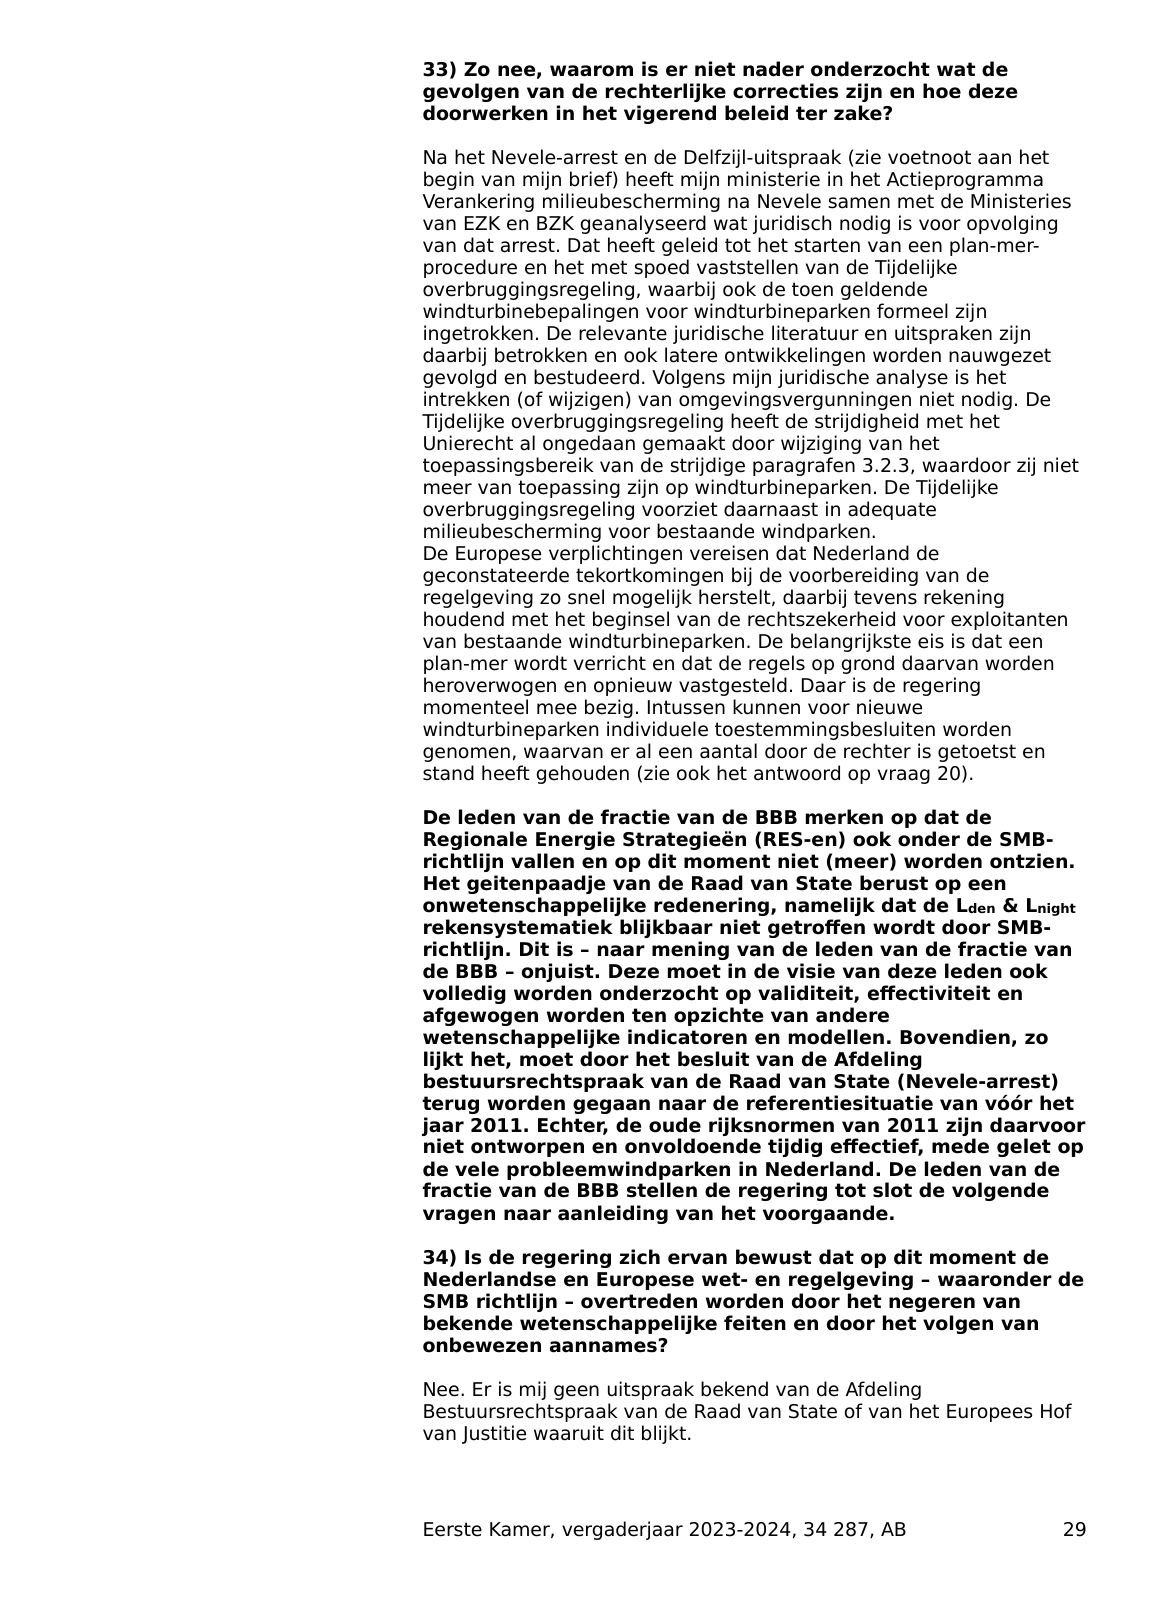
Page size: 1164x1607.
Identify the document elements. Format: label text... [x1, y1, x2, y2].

text De Europese verplichtingen vereisen dat Nederland de geconstateerde tekortkomingen bij de voorbereiding van de regelgeving zo snel mogelijk herstelt, daarbij tevens rekening houdend met het beginsel van de rechtszekerheid voor exploitanten van bestaande windturbineparken. De belangrijkste eis is dat een plan-mer wordt verricht en dat de regels op grond daarvan worden heroverwogen en opnieuw vastgesteld. Daar is de regering momenteel mee bezig. Intussen kunnen voor nieuwe windturbineparken individuele toestemmingsbesluiten worden genomen, waarvan er al een aantal door de rechter is getoetst en stand heeft gehouden (zie ook het antwoord op vraag 20). [422, 543, 1087, 784]
text Nee. Er is mij geen uitspraak bekend van de Afdeling Bestuursrechtspraak van de Raad van State of van het Europees Hof van Justitie waaruit dit blijkt. [422, 1379, 1087, 1444]
text De leden van de fractie van de BBB merken op dat de Regionale Energie Strategieën (RES-en) ook onder de SMB-richtlijn vallen en op dit moment niet (meer) worden ontzien. Het geitenpaadje van de Raad van State berust op een onwetenschappelijke redenering, namelijk dat de Lden & Lnight rekensystematiek blijkbaar niet getroffen wordt door SMB-richtlijn. Dit is – naar mening van de leden van de fractie van de BBB – onjuist. Deze moet in de visie van deze leden ook volledig worden onderzocht op validiteit, effectiviteit en afgewogen worden ten opzichte van andere wetenschappelijke indicatoren en modellen. Bovendien, zo lijkt het, moet door het besluit van de Afdeling bestuursrechtspraak van de Raad van State (Nevele-arrest) terug worden gegaan naar de referentiesituatie van vóór het jaar 2011. Echter, de oude rijksnormen van 2011 zijn daarvoor niet ontworpen en onvoldoende tijdig effectief, mede gelet op de vele probleemwindparken in Nederland. De leden van de fractie van de BBB stellen de regering tot slot de volgende vragen naar aanleiding van het voorgaande. [422, 807, 1087, 1224]
subtitle 33) Zo nee, waarom is er niet nader onderzocht wat de gevolgen van de rechterlijke correcties zijn en hoe deze doorwerken in het vigerend beleid ter zake? [422, 59, 1087, 125]
subtitle 34) Is de regering zich ervan bewust dat op dit moment de Nederlandse en Europese wet- en regelgeving – waaronder de SMB richtlijn – overtreden worden door het negeren van bekende wetenschappelijke feiten en door het volgen van onbewezen aannames? [422, 1247, 1087, 1356]
text Na het Nevele-arrest en de Delfzijl-uitspraak (zie voetnoot aan het begin van mijn brief) heeft mijn ministerie in het Actieprogramma Verankering milieubescherming na Nevele samen met de Ministeries van EZK en BZK geanalyseerd wat juridisch nodig is voor opvolging van dat arrest. Dat heeft geleid tot het starten van een plan-mer-procedure en het met spoed vaststellen van de Tijdelijke overbruggingsregeling, waarbij ook de toen geldende windturbinebepalingen voor windturbineparken formeel zijn ingetrokken. De relevante juridische literatuur en uitspraken zijn daarbij betrokken en ook latere ontwikkelingen worden nauwgezet gevolgd en bestudeerd. Volgens mijn juridische analyse is het intrekken (of wijzigen) van omgevingsvergunningen niet nodig. De Tijdelijke overbruggingsregeling heeft de strijdigheid met het Unierecht al ongedaan gemaakt door wijziging van het toepassingsbereik van de strijdige paragrafen 3.2.3, waardoor zij niet meer van toepassing zijn op windturbineparken. De Tijdelijke overbruggingsregeling voorziet daarnaast in adequate milieubescherming voor bestaande windparken. [422, 147, 1087, 543]
